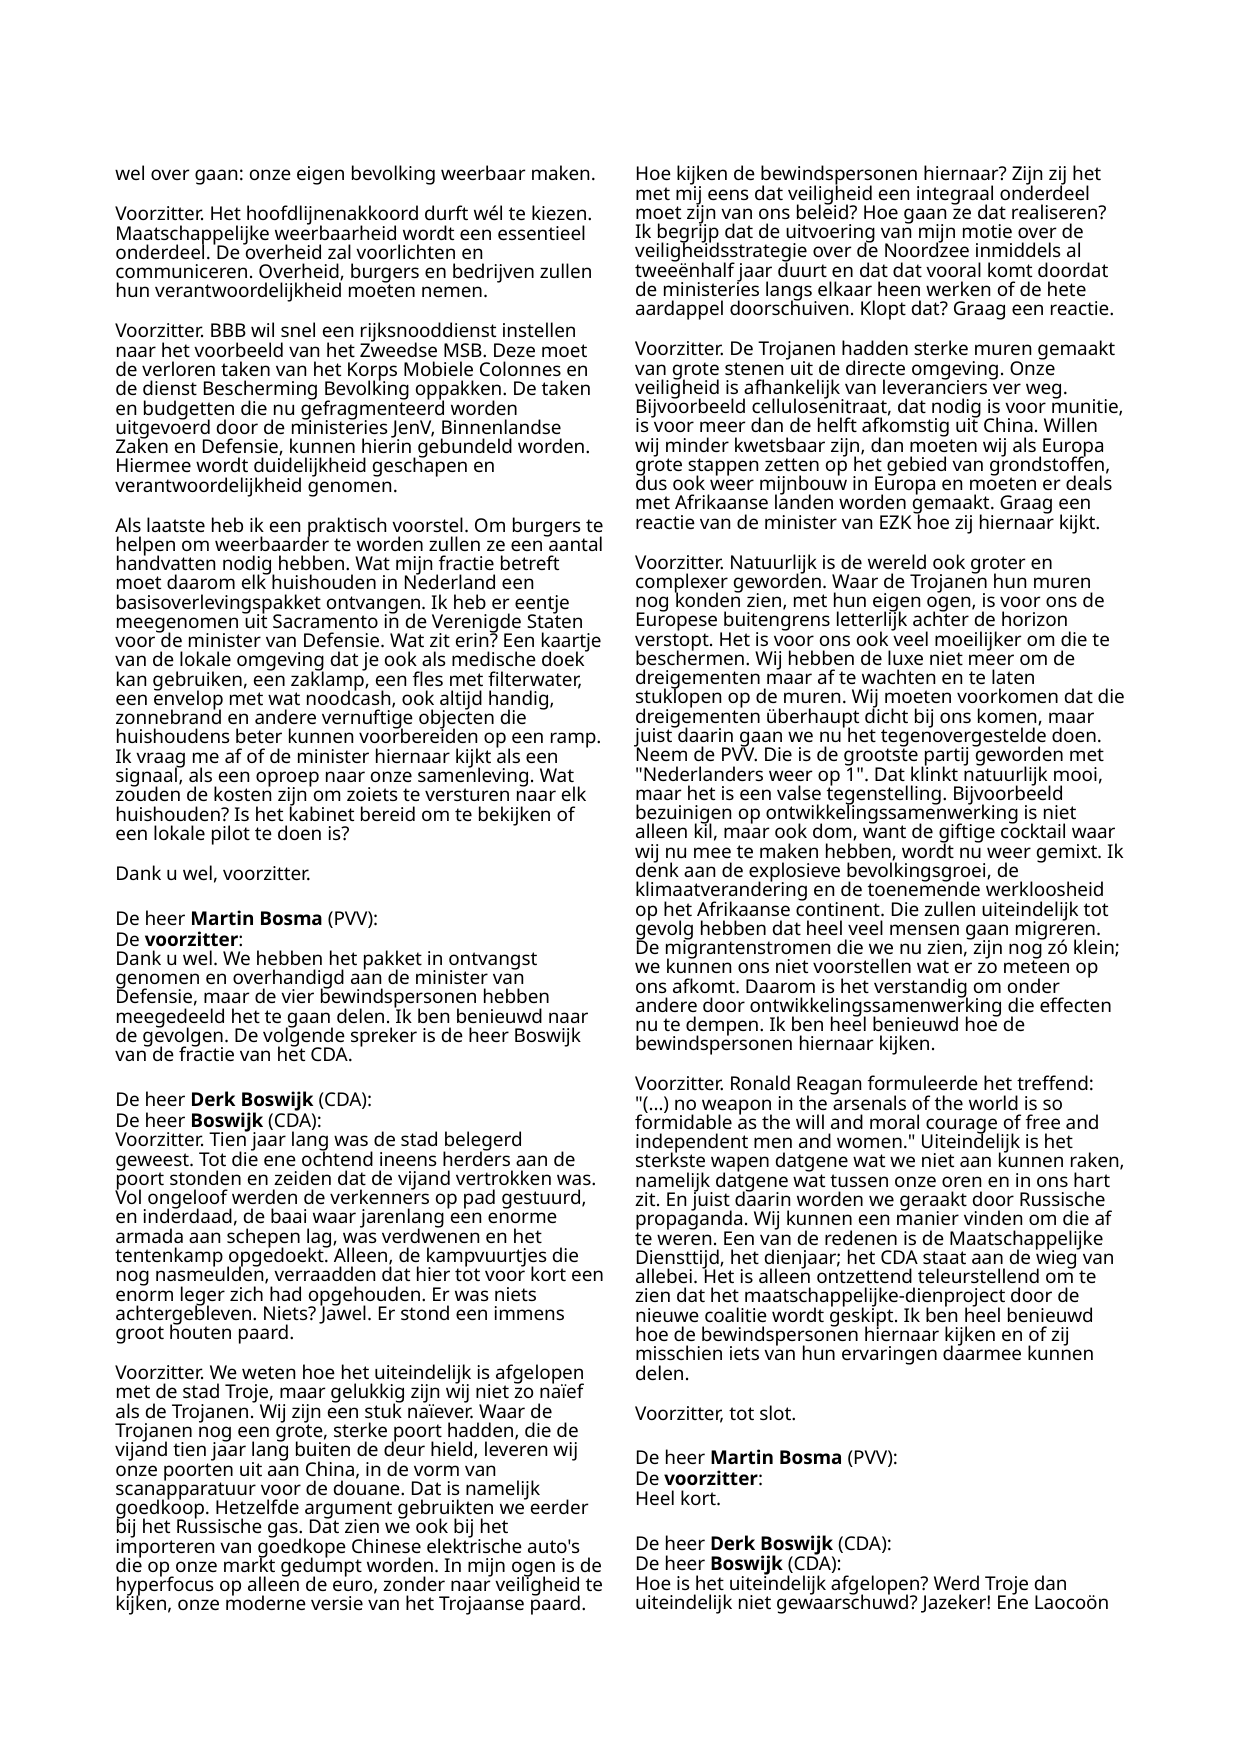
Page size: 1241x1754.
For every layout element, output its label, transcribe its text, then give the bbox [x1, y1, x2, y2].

text De heer Derk Boswijk (CDA): [115, 1086, 605, 1112]
text Heel kort. [635, 1489, 1125, 1509]
text Voorzitter. Het hoofdlijnenakkoord durft wél te kiezen. Maatschappelijke weerbaarheid wordt een essentieel onderdeel. De overheid zal voorlichten en communiceren. Overheid, burgers en bedrijven zullen hun verantwoordelijkheid moeten nemen. [115, 205, 605, 302]
text De heer Derk Boswijk (CDA): [635, 1530, 1125, 1555]
text Voorzitter. We weten hoe het uiteindelijk is afgelopen met de stad Troje, maar gelukkig zijn wij niet zo naïef als de Trojanen. Wij zijn een stuk naïever. Waar de Trojanen nog een grote, sterke poort hadden, die de vijand tien jaar lang buiten de deur hield, leveren wij onze poorten uit aan China, in de vorm van scanapparatuur voor de douane. Dat is namelijk goedkoop. Hetzelfde argument gebruikten we eerder bij het Russische gas. Dat zien we ook bij het importeren van goedkope Chinese elektrische auto's die op onze markt gedumpt worden. In mijn ogen is de hyperfocus op alleen de euro, zonder naar veiligheid te kijken, onze moderne versie van het Trojaanse paard. [115, 1364, 605, 1615]
text De heer Boswijk (CDA): [115, 1112, 605, 1131]
text De heer Martin Bosma (PVV): [115, 905, 605, 931]
text Hoe is het uiteindelijk afgelopen? Werd Troje dan uiteindelijk niet gewaarschuwd? Jazeker! Ene Laocoön [635, 1575, 1125, 1613]
text De voorzitter: [635, 1470, 1125, 1489]
text De voorzitter: [115, 931, 605, 950]
text Als laatste heb ik een praktisch voorstel. Om burgers te helpen om weerbaarder te worden zullen ze een aantal handvatten nodig hebben. Wat mijn fractie betreft moet daarom elk huishouden in Nederland een basisoverlevingspakket ontvangen. Ik heb er eentje meegenomen uit Sacramento in de Verenigde Staten voor de minister van Defensie. Wat zit erin? Een kaartje van de lokale omgeving dat je ook als medische doek kan gebruiken, een zaklamp, een fles met filterwater, een envelop met wat noodcash, ook altijd handig, zonnebrand en andere vernuftige objecten die huishoudens beter kunnen voorbereiden op een ramp. Ik vraag me af of de minister hiernaar kijkt als een signaal, als een oproep naar onze samenleving. Wat zouden de kosten zijn om zoiets te versturen naar elk huishouden? Is het kabinet bereid om te bekijken of een lokale pilot te doen is? [115, 517, 605, 844]
text Voorzitter. Natuurlijk is de wereld ook groter en complexer geworden. Waar de Trojanen hun muren nog konden zien, met hun eigen ogen, is voor ons de Europese buitengrens letterlijk achter de horizon verstopt. Het is voor ons ook veel moeilijker om die te beschermen. Wij hebben de luxe niet meer om de dreigementen maar af te wachten en te laten stuklopen op de muren. Wij moeten voorkomen dat die dreigementen überhaupt dicht bij ons komen, maar juist daarin gaan we nu het tegenovergestelde doen. Neem de PVV. Die is de grootste partij geworden met "Nederlanders weer op 1". Dat klinkt natuurlijk mooi, maar het is een valse tegenstelling. Bijvoorbeeld bezuinigen op ontwikkelingssamenwerking is niet alleen kil, maar ook dom, want de giftige cocktail waar wij nu mee te maken hebben, wordt nu weer gemixt. Ik denk aan de explosieve bevolkingsgroei, de klimaatverandering en de toenemende werkloosheid op het Afrikaanse continent. Die zullen uiteindelijk tot gevolg hebben dat heel veel mensen gaan migreren. De migrantenstromen die we nu zien, zijn nog zó klein; we kunnen ons niet voorstellen wat er zo meteen op ons afkomt. Daarom is het verstandig om onder andere door ontwikkelingssamenwerking die effecten nu te dempen. Ik ben heel benieuwd hoe de bewindspersonen hiernaar kijken. [635, 554, 1125, 1055]
text wel over gaan: onze eigen bevolking weerbaar maken. [115, 165, 605, 184]
text Voorzitter. Ronald Reagan formuleerde het treffend: "(…) no weapon in the arsenals of the world is so formidable as the will and moral courage of free and independent men and women." Uiteindelijk is het sterkste wapen datgene wat we niet aan kunnen raken, namelijk datgene wat tussen onze oren en in ons hart zit. En juist daarin worden we geraakt door Russische propaganda. Wij kunnen een manier vinden om die af te weren. Een van de redenen is de Maatschappelijke Diensttijd, het dienjaar; het CDA staat aan de wieg van allebei. Het is alleen ontzettend teleurstellend om te zien dat het maatschappelijke-dienproject door de nieuwe coalitie wordt geskipt. Ik ben heel benieuwd hoe de bewindspersonen hiernaar kijken en of zij misschien iets van hun ervaringen daarmee kunnen delen. [635, 1075, 1125, 1384]
text Dank u wel, voorzitter. [115, 865, 605, 884]
text Voorzitter. Tien jaar lang was de stad belegerd geweest. Tot die ene ochtend ineens herders aan de poort stonden en zeiden dat de vijand vertrokken was. Vol ongeloof werden de verkenners op pad gestuurd, en inderdaad, de baai waar jarenlang een enorme armada aan schepen lag, was verdwenen en het tentenkamp opgedoekt. Alleen, de kampvuurtjes die nog nasmeulden, verraadden dat hier tot voor kort een enorm leger zich had opgehouden. Er was niets achtergebleven. Niets? Jawel. Er stond een immens groot houten paard. [115, 1131, 605, 1343]
text Voorzitter, tot slot. [635, 1404, 1125, 1424]
text De heer Martin Bosma (PVV): [635, 1444, 1125, 1470]
text Voorzitter. De Trojanen hadden sterke muren gemaakt van grote stenen uit de directe omgeving. Onze veiligheid is afhankelijk van leveranciers ver weg. Bijvoorbeeld cellulosenitraat, dat nodig is voor munitie, is voor meer dan de helft afkomstig uit China. Willen wij minder kwetsbaar zijn, dan moeten wij als Europa grote stappen zetten op het gebied van grondstoffen, dus ook weer mijnbouw in Europa en moeten er deals met Afrikaanse landen worden gemaakt. Graag een reactie van de minister van EZK hoe zij hiernaar kijkt. [635, 340, 1125, 533]
text Hoe kijken de bewindspersonen hiernaar? Zijn zij het met mij eens dat veiligheid een integraal onderdeel moet zijn van ons beleid? Hoe gaan ze dat realiseren? Ik begrijp dat de uitvoering van mijn motie over de veiligheidsstrategie over de Noordzee inmiddels al tweeënhalf jaar duurt en dat dat vooral komt doordat de ministeries langs elkaar heen werken of de hete aardappel doorschuiven. Klopt dat? Graag een reactie. [635, 165, 1125, 319]
text Voorzitter. BBB wil snel een rijksnooddienst instellen naar het voorbeeld van het Zweedse MSB. Deze moet de verloren taken van het Korps Mobiele Colonnes en de dienst Bescherming Bevolking oppakken. De taken en budgetten die nu gefragmenteerd worden uitgevoerd door de ministeries JenV, Binnenlandse Zaken en Defensie, kunnen hierin gebundeld worden. Hiermee wordt duidelijkheid geschapen en verantwoordelijkheid genomen. [115, 322, 605, 496]
text Dank u wel. We hebben het pakket in ontvangst genomen en overhandigd aan de minister van Defensie, maar de vier bewindspersonen hebben meegedeeld het te gaan delen. Ik ben benieuwd naar de gevolgen. De volgende spreker is de heer Boswijk van de fractie van het CDA. [115, 950, 605, 1066]
text De heer Boswijk (CDA): [635, 1555, 1125, 1575]
